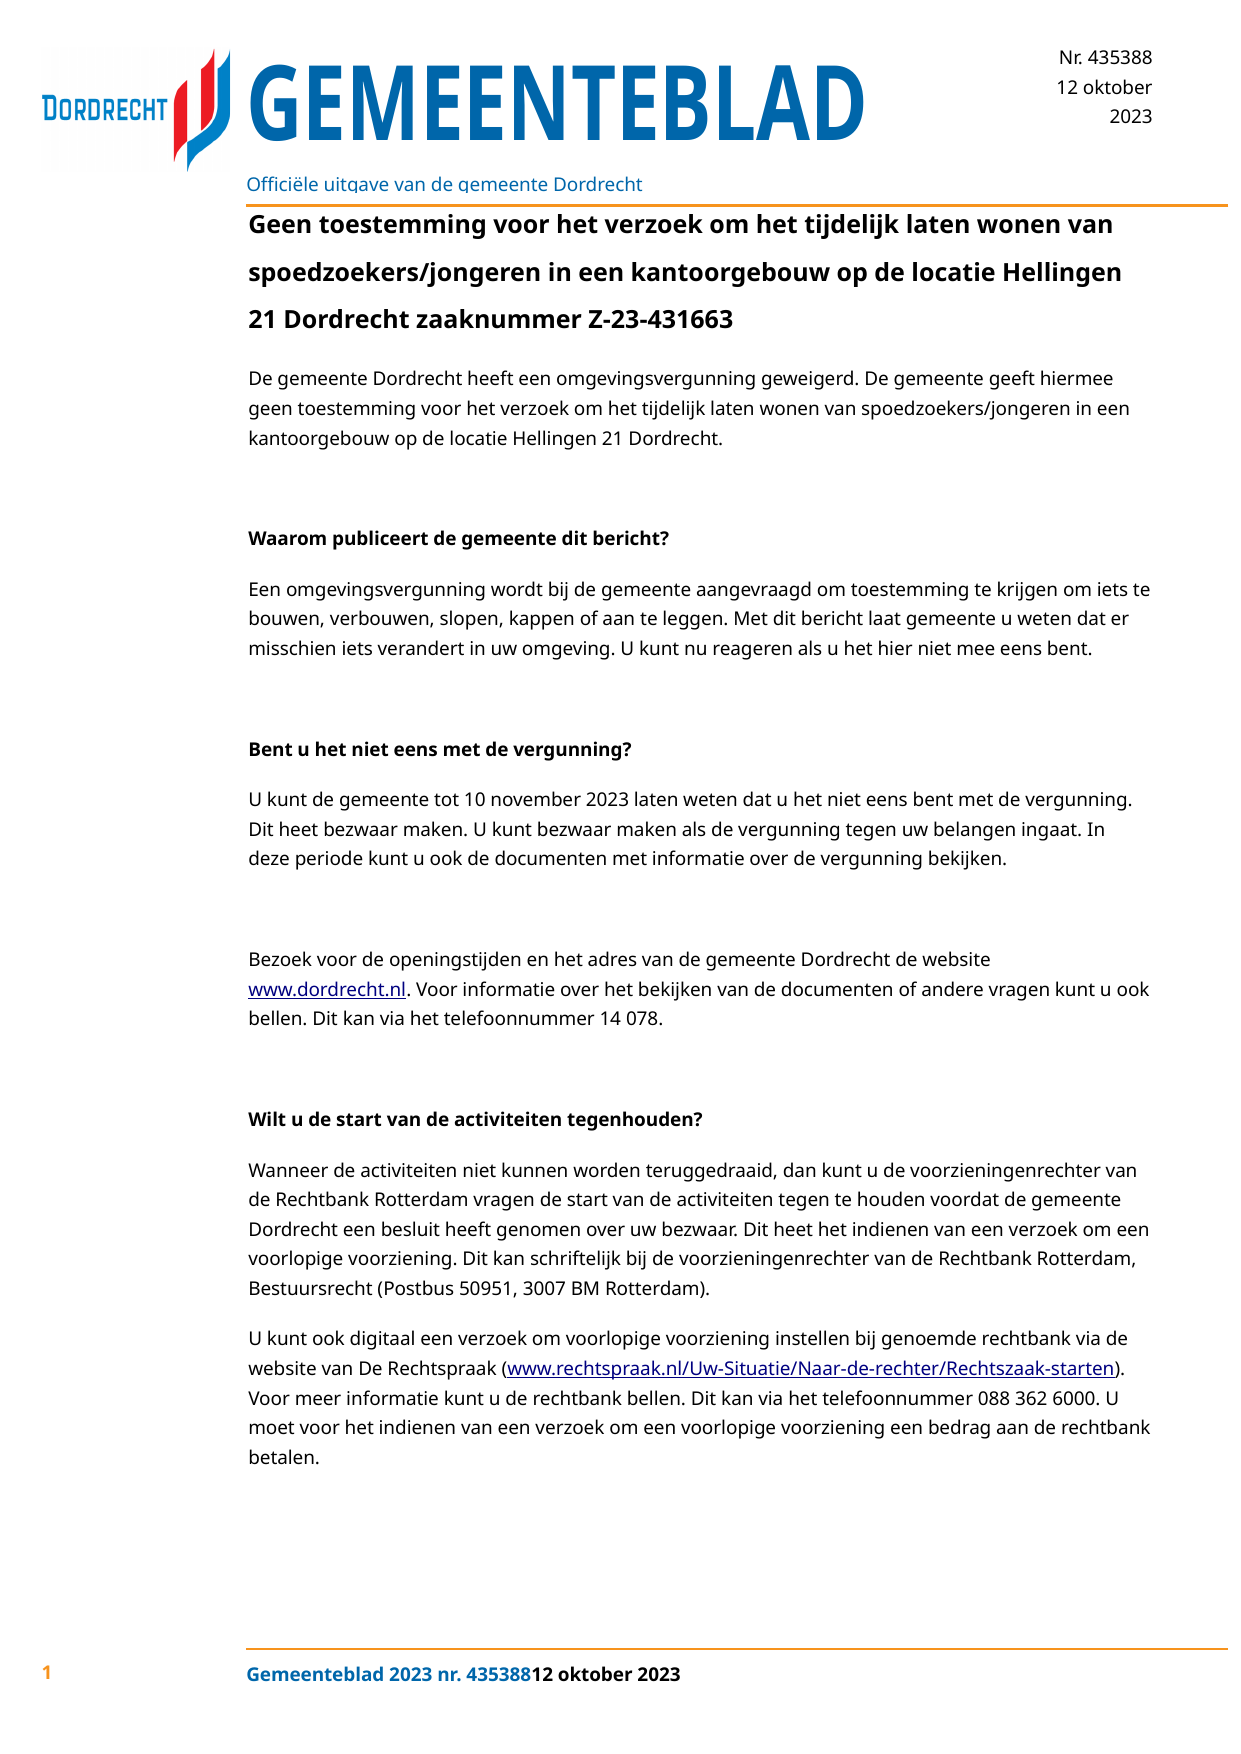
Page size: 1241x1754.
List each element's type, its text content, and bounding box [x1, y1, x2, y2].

text Een omgevingsvergunning wordt bij de gemeente aangevraagd om toestemming te krijgen om iets te bouwen, verbouwen, slopen, kappen of aan te leggen. Met dit bericht laat gemeente u weten dat er misschien iets verandert in uw omgeving. U kunt nu reageren als u het hier niet mee eens bent. [248, 576, 1152, 661]
text De gemeente Dordrecht heeft een omgevingsvergunning geweigerd. De gemeente geeft hiermee geen toestemming voor het verzoek om het tijdelijk laten wonen van spoedzoekers/jongeren in een kantoorgebouw op de locatie Hellingen 21 Dordrecht. [248, 366, 1152, 450]
text Bezoek voor de openingstijden en het adres van de gemeente Dordrecht de website www.dordrecht.nl. Voor informatie over het bekijken van de documenten of andere vragen kunt u ook bellen. Dit kan via het telefoonnummer 14 078. [248, 946, 1152, 1031]
text Wanneer de activiteiten niet kunnen worden teruggedraaid, dan kunt u de voorzieningenrechter van de Rechtbank Rotterdam vragen de start van de activiteiten tegen te houden voordat de gemeente Dordrecht een besluit heeft genomen over uw bezwaar. Dit heet het indienen van een verzoek om een voorlopige voorziening. Dit kan schriftelijk bij de voorzieningenrechter van de Rechtbank Rotterdam, Bestuursrecht (Postbus 50951, 3007 BM Rotterdam). [248, 1157, 1152, 1301]
text U kunt de gemeente tot 10 november 2023 laten weten dat u het niet eens bent met de vergunning. Dit heet bezwaar maken. U kunt bezwaar maken als de vergunning tegen uw belangen ingaat. In deze periode kunt u ook de documenten met informatie over de vergunning bekijken. [248, 786, 1152, 871]
text Geen toestemming voor het verzoek om het tijdelijk laten wonen van spoedzoekers/jongeren in een kantoorgebouw op de locatie Hellingen 21 Dordrecht zaaknummer Z-23-431663 [248, 207, 1152, 336]
text Bent u het niet eens met de vergunning? [248, 736, 1152, 762]
text Wilt u de start van de activiteiten tegenhouden? [248, 1106, 1152, 1132]
text Waarom publiceert de gemeente dit bericht? [248, 526, 1152, 551]
text U kunt ook digitaal een verzoek om voorlopige voorziening instellen bij genoemde rechtbank via de website van De Rechtspraak (www.rechtspraak.nl/Uw-Situatie/Naar-de-rechter/Rechtszaak-starten). Voor meer informatie kunt u de rechtbank bellen. Dit kan via het telefoonnummer 088 362 6000. U moet voor het indienen van een verzoek om een voorlopige voorziening een bedrag aan de rechtbank betalen. [248, 1326, 1152, 1469]
picture [41, 47, 231, 172]
